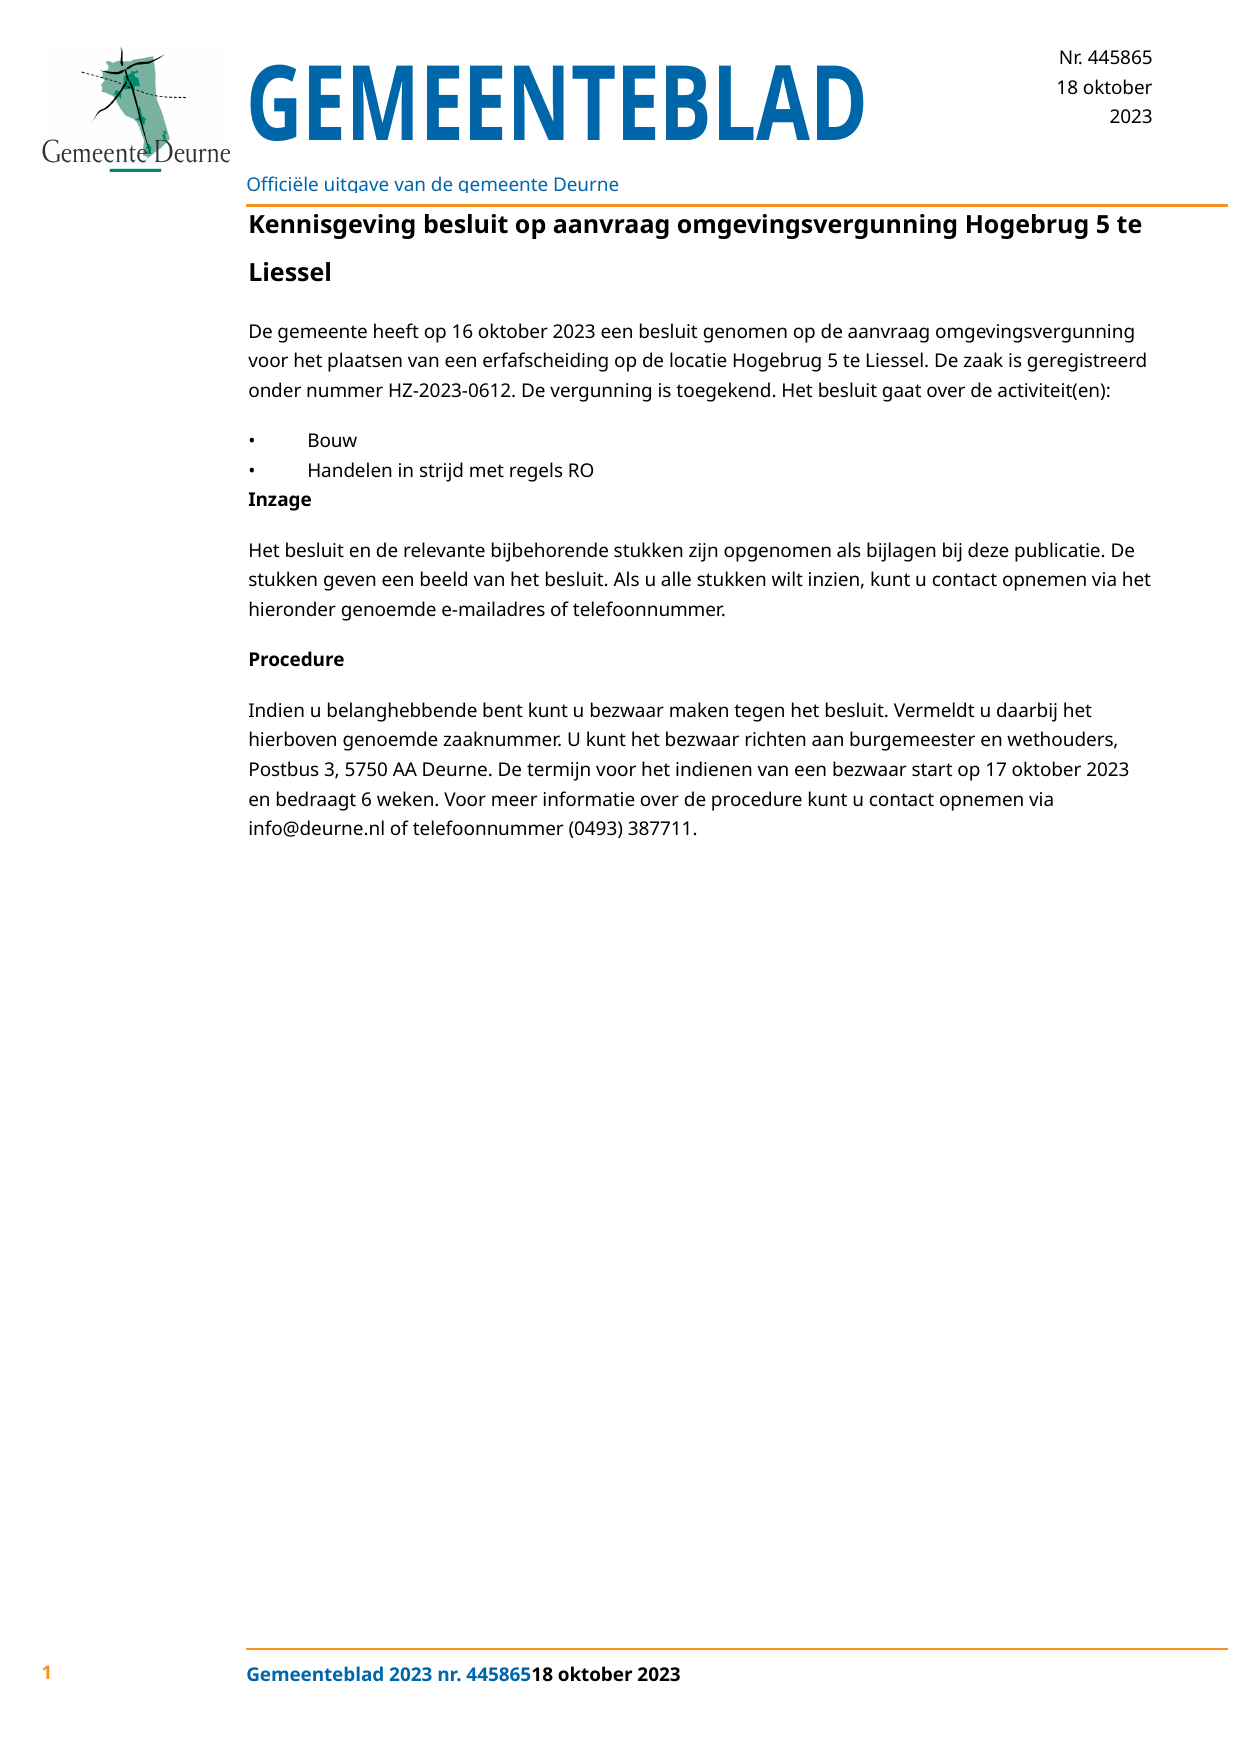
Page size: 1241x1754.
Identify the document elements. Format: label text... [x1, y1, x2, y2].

text Het besluit en de relevante bijbehorende stukken zijn opgenomen als bijlagen bij deze publicatie. De stukken geven een beeld van het besluit. Als u alle stukken wilt inzien, kunt u contact opnemen via het hieronder genoemde e-mailadres of telefoonnummer. [248, 537, 1152, 622]
list Bouw [248, 427, 1152, 453]
text De gemeente heeft op 16 oktober 2023 een besluit genomen op de aanvraag omgevingsvergunning voor het plaatsen van een erfafscheiding op de locatie Hogebrug 5 te Liessel. De zaak is geregistreerd onder nummer HZ-2023-0612. De vergunning is toegekend. Het besluit gaat over de activiteit(en): [248, 318, 1152, 403]
text Indien u belanghebbende bent kunt u bezwaar maken tegen het besluit. Vermeldt u daarbij het hierboven genoemde zaaknummer. U kunt het bezwaar richten aan burgemeester en wethouders, Postbus 3, 5750 AA Deurne. De termijn voor het indienen van een bezwaar start op 17 oktober 2023 en bedraagt 6 weken. Voor meer informatie over de procedure kunt u contact opnemen via info@deurne.nl of telefoonnummer (0493) 387711. [248, 697, 1152, 841]
text Inzage [248, 487, 1152, 512]
list Handelen in strijd met regels RO [248, 457, 1152, 483]
text Kennisgeving besluit op aanvraag omgevingsvergunning Hogebrug 5 te Liessel [248, 207, 1152, 288]
picture [41, 47, 231, 172]
text Procedure [248, 647, 1152, 672]
